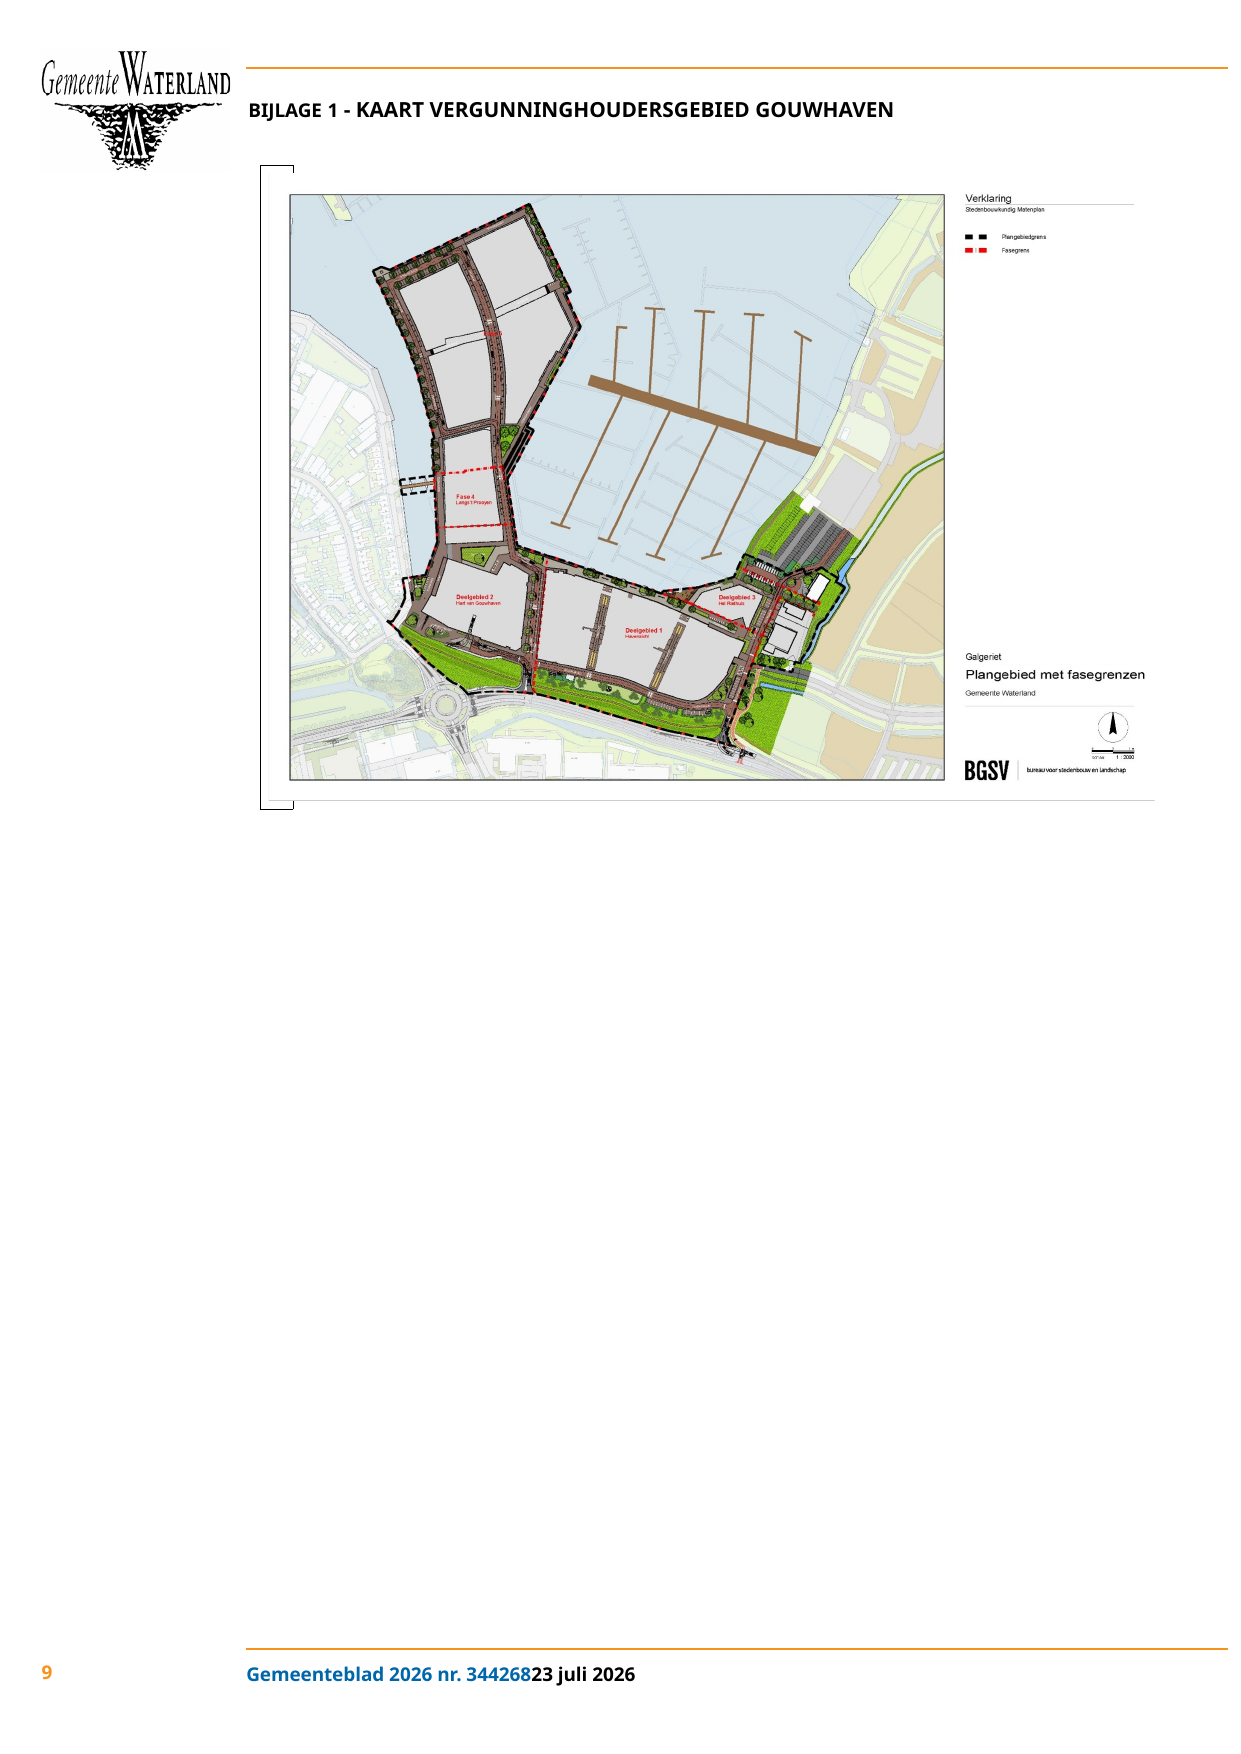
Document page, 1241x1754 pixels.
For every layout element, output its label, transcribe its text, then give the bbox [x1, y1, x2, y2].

picture [268, 173, 1155, 801]
picture [41, 47, 231, 172]
text BIJLAGE 1 - KAART VERGUNNINGHOUDERSGEBIED GOUWHAVEN [248, 95, 1152, 123]
